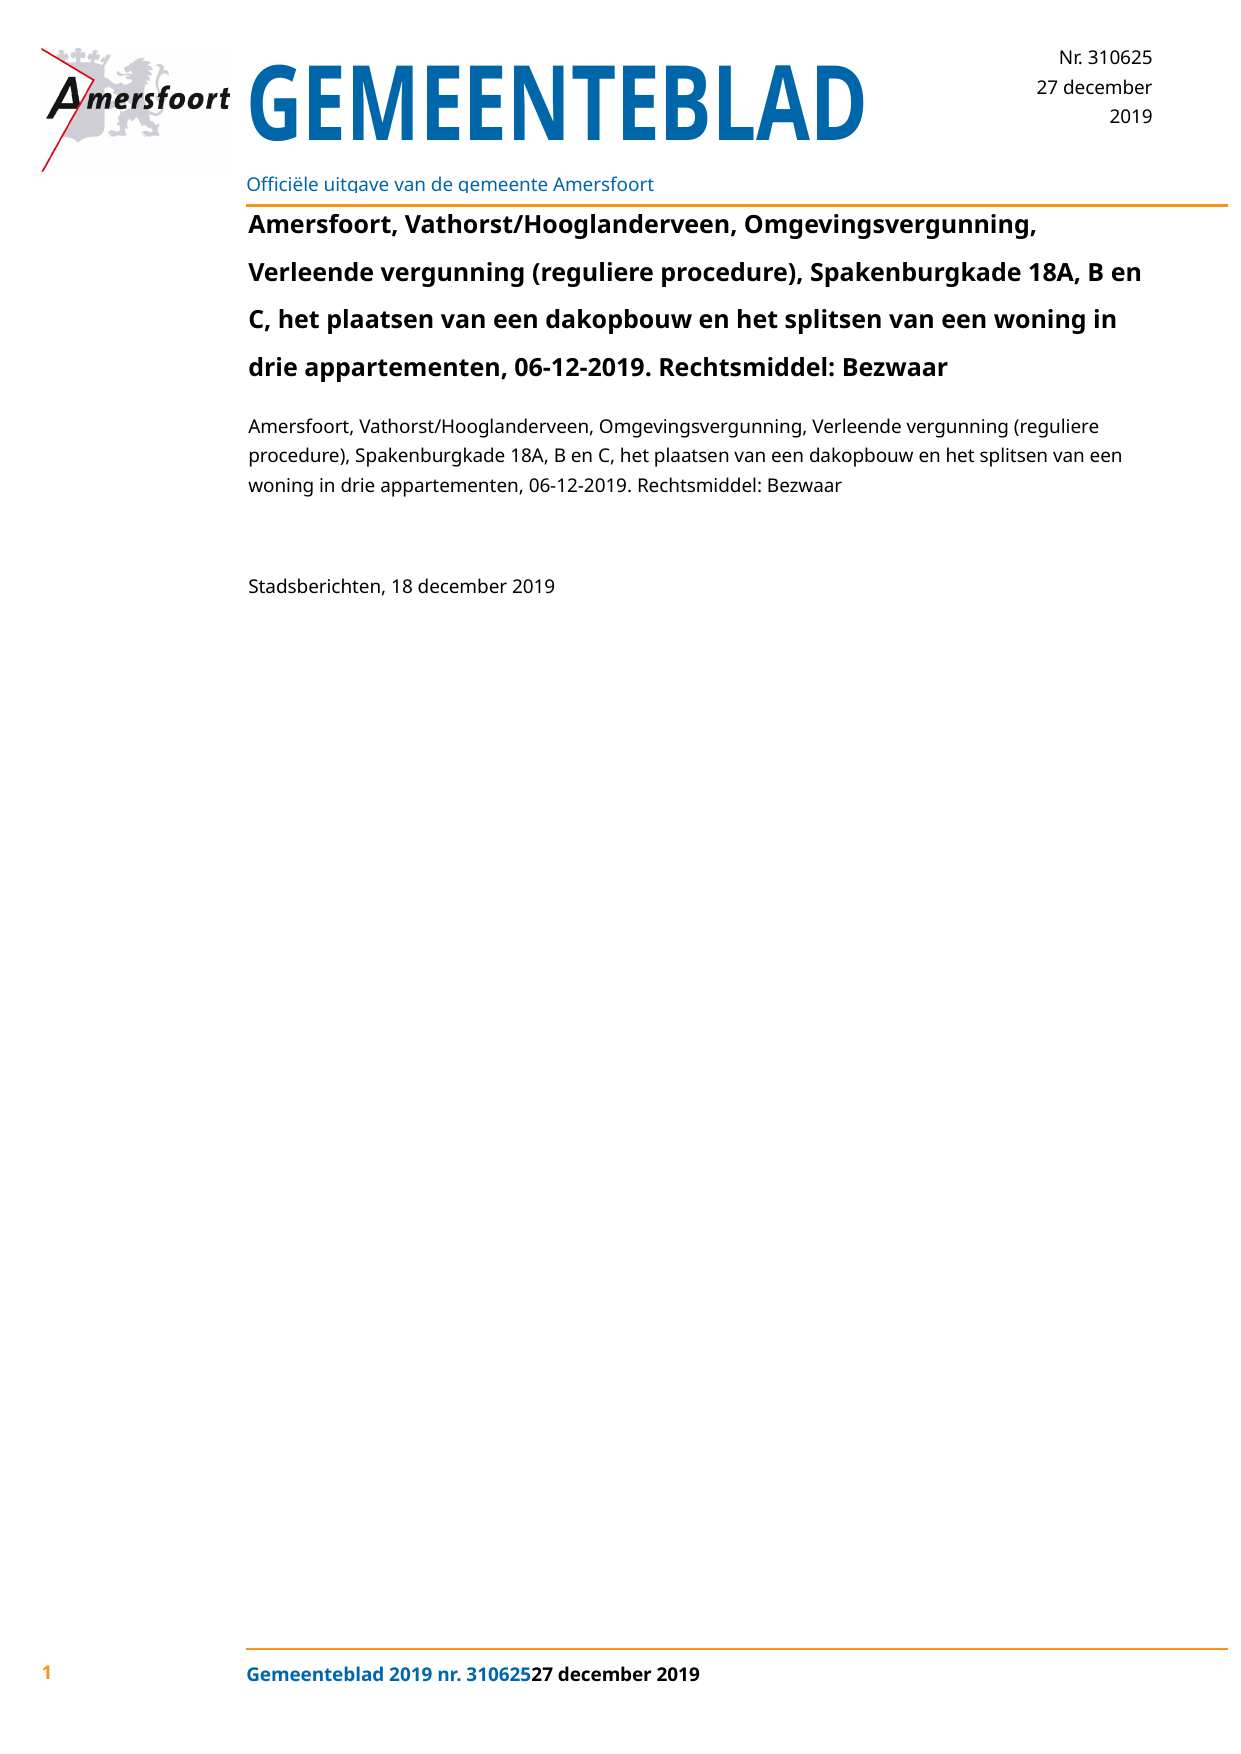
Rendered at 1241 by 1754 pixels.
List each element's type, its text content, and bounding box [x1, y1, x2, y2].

text Stadsberichten, 18 december 2019 [248, 573, 1152, 599]
text Amersfoort, Vathorst/Hooglanderveen, Omgevingsvergunning, Verleende vergunning (reguliere procedure), Spakenburgkade 18A, B en C, het plaatsen van een dakopbouw en het splitsen van een woning in drie appartementen, 06-12-2019. Rechtsmiddel: Bezwaar [248, 207, 1152, 384]
text Amersfoort, Vathorst/Hooglanderveen, Omgevingsvergunning, Verleende vergunning (reguliere procedure), Spakenburgkade 18A, B en C, het plaatsen van een dakopbouw en het splitsen van een woning in drie appartementen, 06-12-2019. Rechtsmiddel: Bezwaar [248, 413, 1152, 498]
picture [41, 47, 231, 172]
